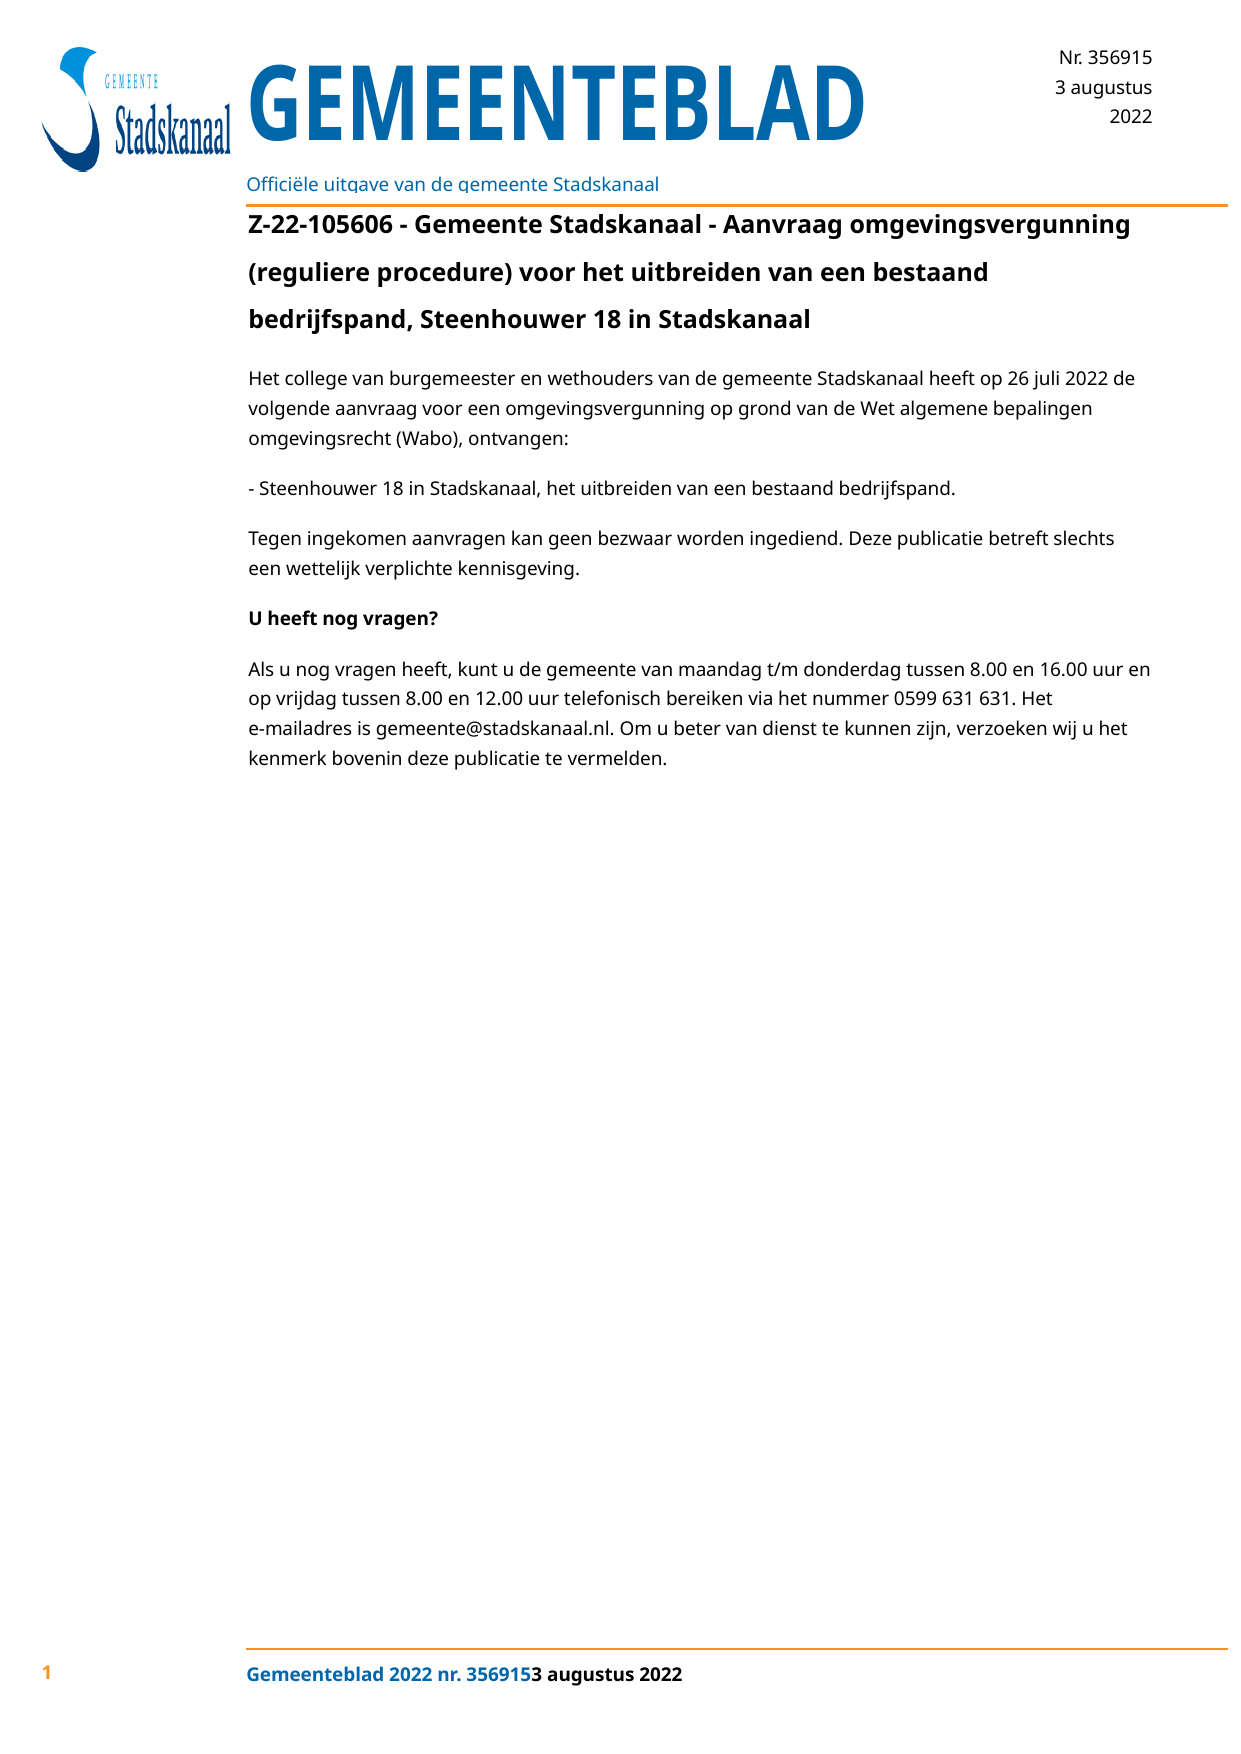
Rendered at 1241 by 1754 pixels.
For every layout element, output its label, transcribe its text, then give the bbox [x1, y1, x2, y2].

text Z-22-105606 - Gemeente Stadskanaal - Aanvraag omgevingsvergunning (reguliere procedure) voor het uitbreiden van een bestaand bedrijfspand, Steenhouwer 18 in Stadskanaal [248, 207, 1152, 336]
text - Steenhouwer 18 in Stadskanaal, het uitbreiden van een bestaand bedrijfspand. [248, 475, 1152, 501]
text Tegen ingekomen aanvragen kan geen bezwaar worden ingediend. Deze publicatie betreft slechts een wettelijk verplichte kennisgeving. [248, 526, 1152, 581]
text Het college van burgemeester en wethouders van de gemeente Stadskanaal heeft op 26 juli 2022 de volgende aanvraag voor een omgevingsvergunning op grond van de Wet algemene bepalingen omgevingsrecht (Wabo), ontvangen: [248, 366, 1152, 450]
text Als u nog vragen heeft, kunt u de gemeente van maandag t/m donderdag tussen 8.00 en 16.00 uur en op vrijdag tussen 8.00 en 12.00 uur telefonisch bereiken via het nummer 0599 631 631. Het e‑mailadres is gemeente@stadskanaal.nl. Om u beter van dienst te kunnen zijn, verzoeken wij u het kenmerk bovenin deze publicatie te vermelden. [248, 656, 1152, 770]
text U heeft nog vragen? [248, 606, 1152, 631]
picture [41, 47, 231, 172]
